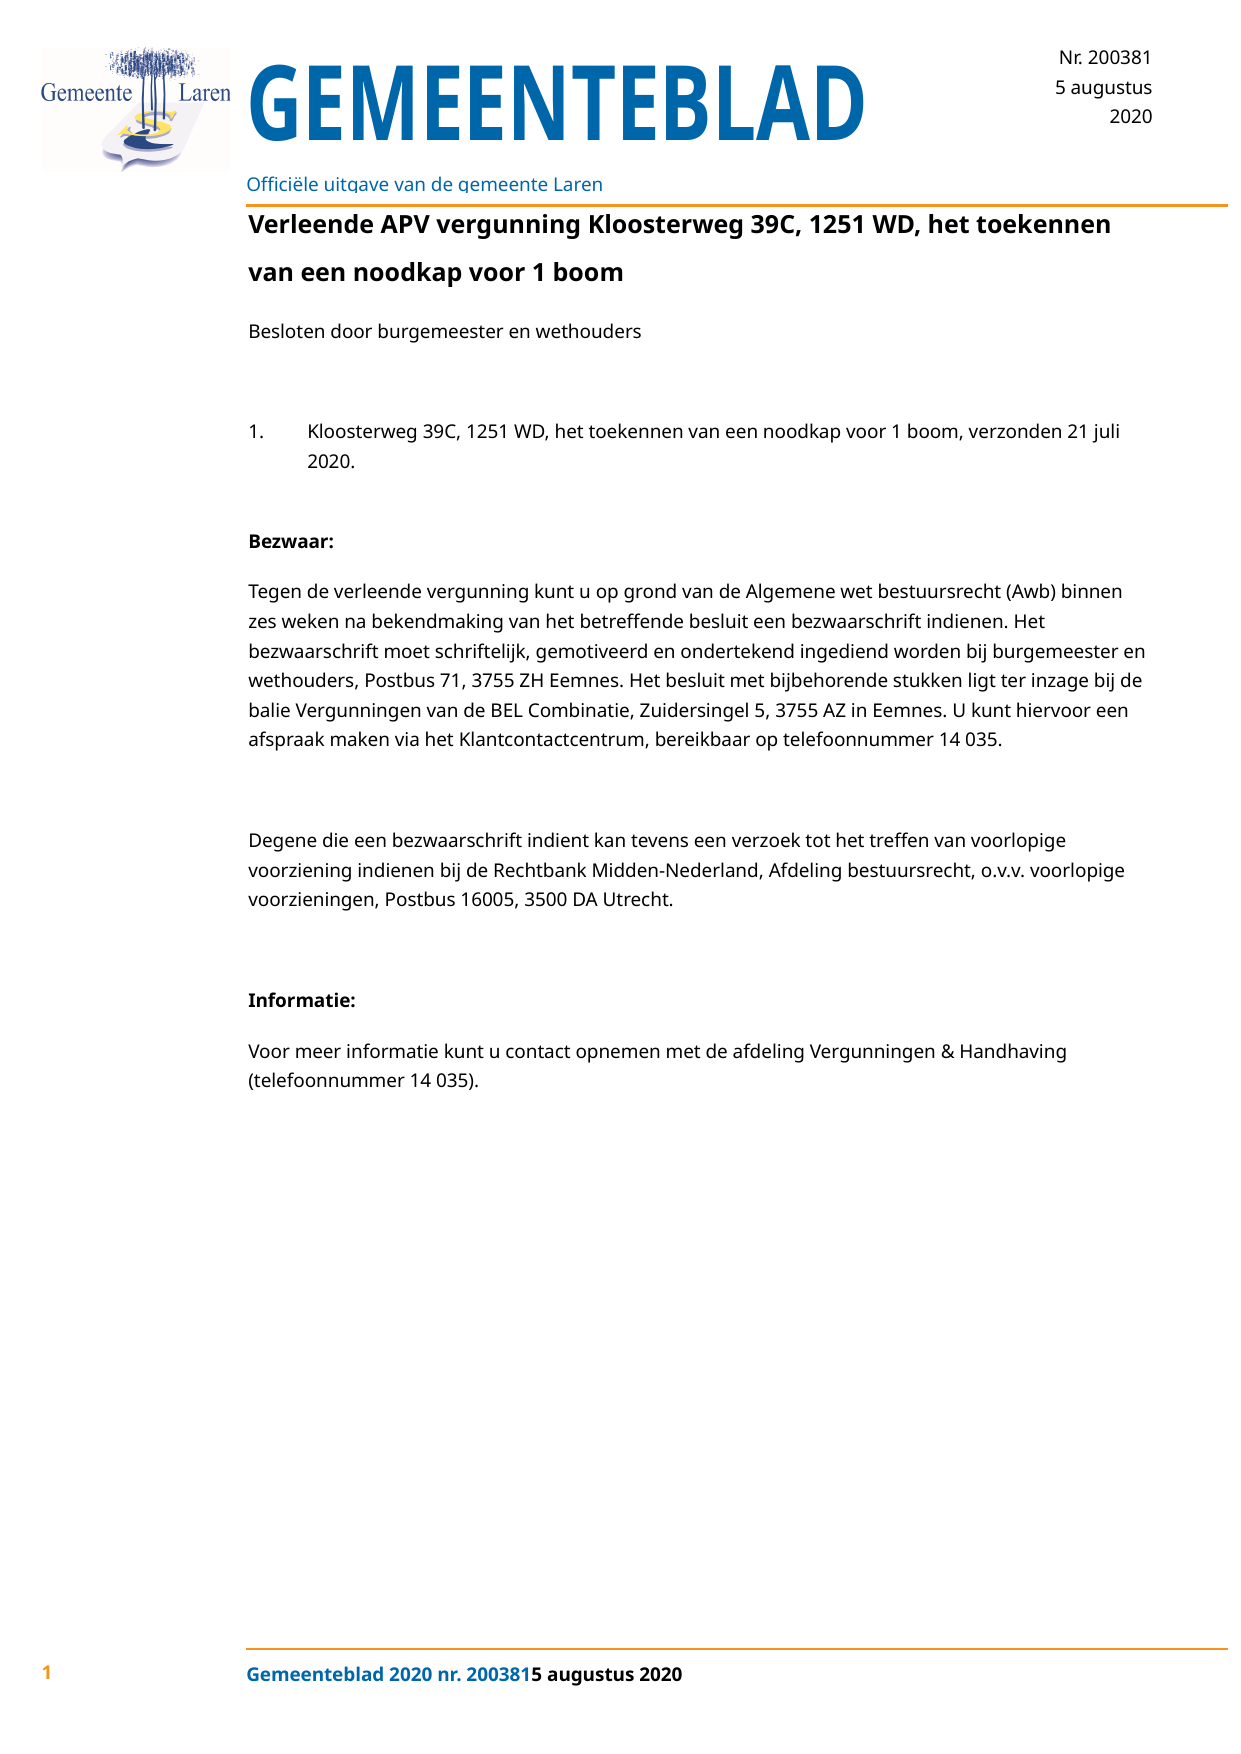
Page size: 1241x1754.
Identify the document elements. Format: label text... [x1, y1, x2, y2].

text Tegen de verleende vergunning kunt u op grond van de Algemene wet bestuursrecht (Awb) binnen zes weken na bekendmaking van het betreffende besluit een bezwaarschrift indienen. Het bezwaarschrift moet schriftelijk, gemotiveerd en ondertekend ingediend worden bij burgemeester en wethouders, Postbus 71, 3755 ZH Eemnes. Het besluit met bijbehorende stukken ligt ter inzage bij de balie Vergunningen van de BEL Combinatie, Zuidersingel 5, 3755 AZ in Eemnes. U kunt hiervoor een afspraak maken via het Klantcontactcentrum, bereikbaar op telefoonnummer 14 035. [248, 579, 1152, 752]
picture [41, 47, 231, 172]
list Kloosterweg 39C, 1251 WD, het toekennen van een noodkap voor 1 boom, verzonden 21 juli 2020. [248, 419, 1152, 474]
text Informatie: [248, 987, 1152, 1013]
text Bezwaar: [248, 528, 1152, 554]
text Besloten door burgemeester en wethouders [248, 318, 1152, 344]
text Voor meer informatie kunt u contact opnemen met de afdeling Vergunningen & Handhaving (telefoonnummer 14 035). [248, 1038, 1152, 1093]
text Degene die een bezwaarschrift indient kan tevens een verzoek tot het treffen van voorlopige voorziening indienen bij de Rechtbank Midden-Nederland, Afdeling bestuursrecht, o.v.v. voorlopige voorzieningen, Postbus 16005, 3500 DA Utrecht. [248, 827, 1152, 912]
text Verleende APV vergunning Kloosterweg 39C, 1251 WD, het toekennen van een noodkap voor 1 boom [248, 207, 1152, 288]
